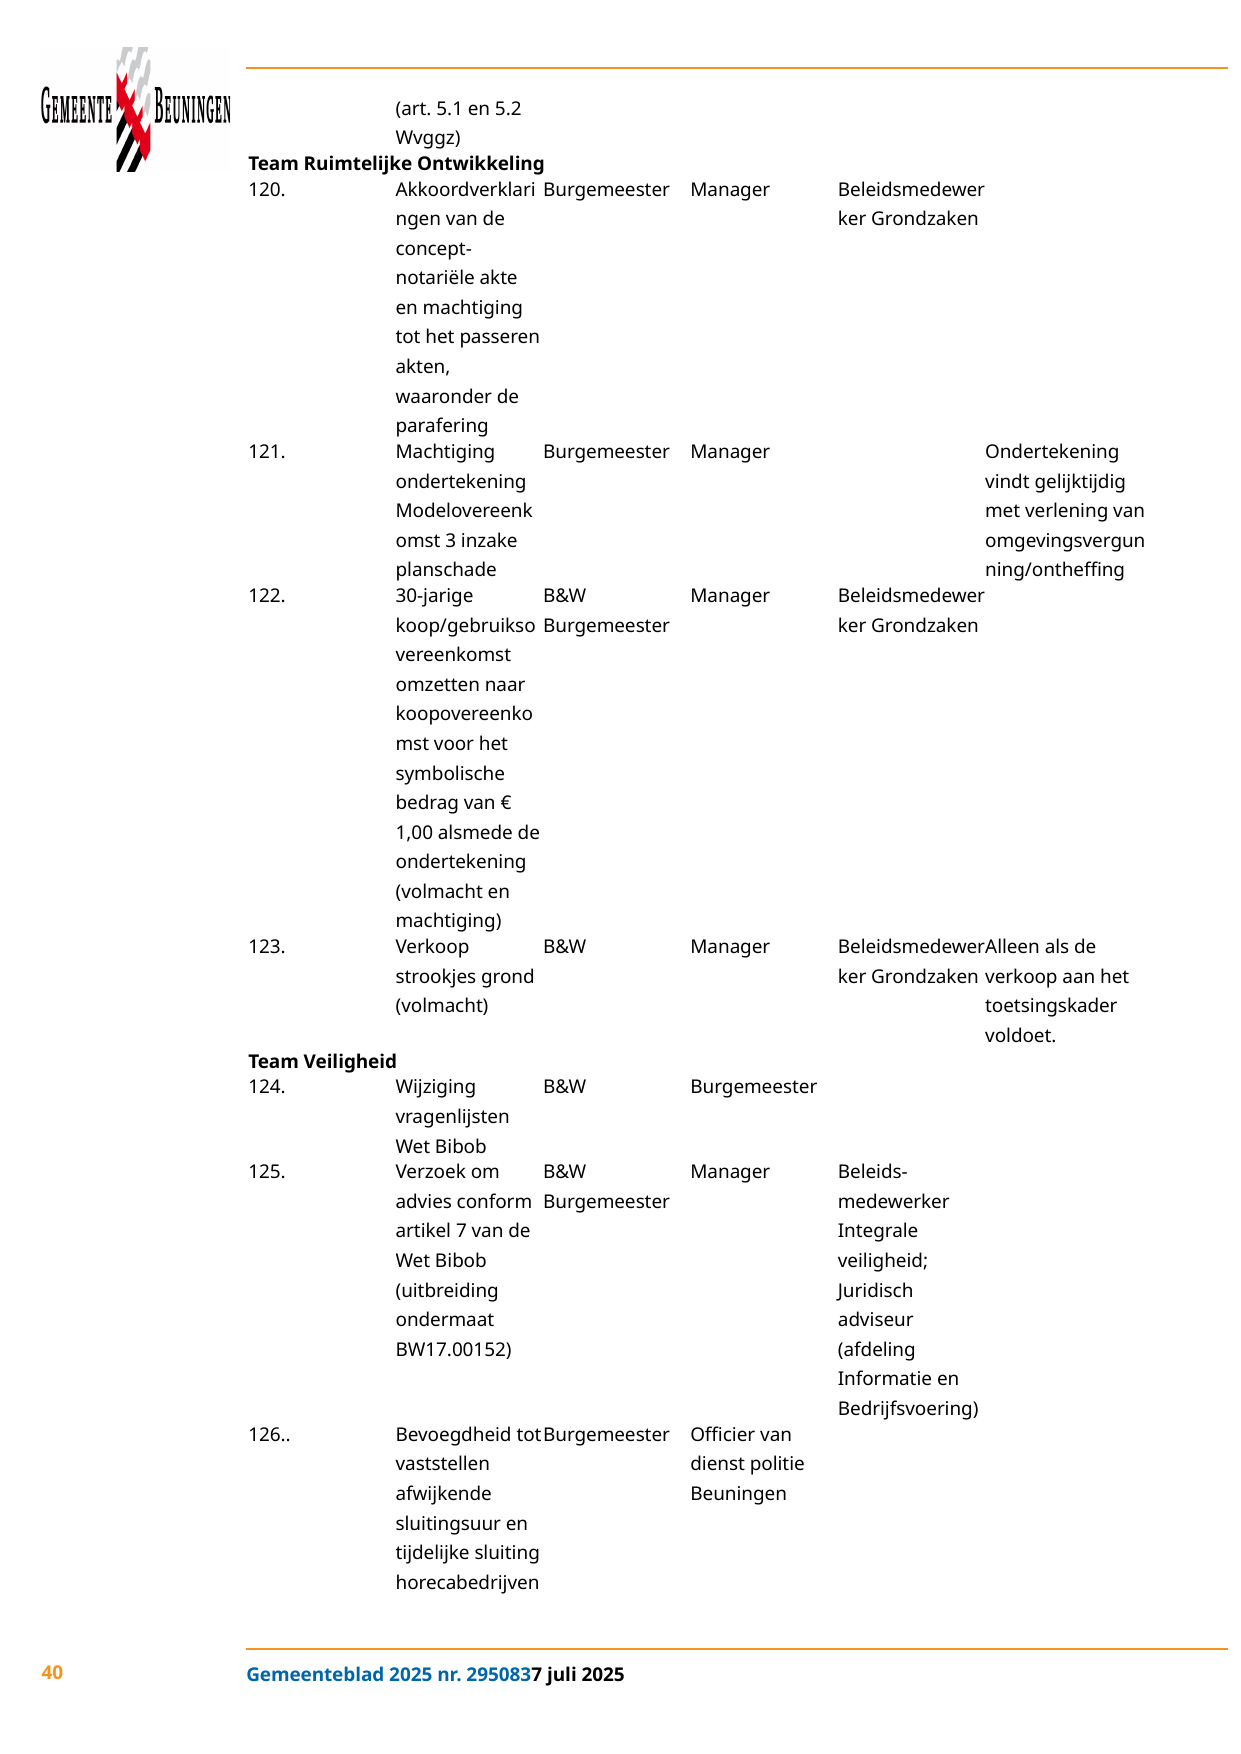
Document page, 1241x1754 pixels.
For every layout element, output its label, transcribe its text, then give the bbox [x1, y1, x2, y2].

table_cell Akkoordverklaringen van de concept-notariële akte en machtiging tot het passeren akten, waaronder de parafering [395, 176, 543, 438]
table_cell Officier van dienst politie Beuningen [690, 1421, 838, 1594]
table_cell B&W Burgemeester [543, 582, 690, 933]
table_cell [985, 1421, 1152, 1594]
table_cell Manager [690, 582, 838, 933]
table_cell B&W [543, 1074, 690, 1158]
table_cell [690, 95, 838, 150]
table_cell 121. [248, 438, 395, 582]
table_cell Wijziging vragenlijsten Wet Bibob [395, 1074, 543, 1158]
table_cell Beleidsmedewerker Grondzaken [838, 934, 985, 1048]
table_cell [985, 1074, 1152, 1158]
table_cell 123. [248, 934, 395, 1048]
table_cell B&W Burgemeester [543, 1159, 690, 1421]
table_cell 120. [248, 176, 395, 438]
table_cell Machtiging ondertekening Modelovereenkomst 3 inzake planschade [395, 438, 543, 582]
table_cell Manager [690, 1159, 838, 1421]
table_cell 124. [248, 1074, 395, 1158]
table_cell [985, 1159, 1152, 1421]
table_cell Alleen als de verkoop aan het toetsingskader voldoet. [985, 934, 1152, 1048]
table_cell Beleidsmedewerker Grondzaken [838, 176, 985, 438]
table_cell Burgemeester [543, 176, 690, 438]
table_cell Manager [690, 438, 838, 582]
table_cell [543, 95, 690, 150]
table_cell Burgemeester [543, 438, 690, 582]
table_cell [985, 95, 1152, 150]
table_cell Verzoek om advies conform artikel 7 van de Wet Bibob (uitbreiding ondermaat BW17.00152) [395, 1159, 543, 1421]
table_cell Ondertekening vindt gelijktijdig met verlening van omgevingsvergunning/ontheffing [985, 438, 1152, 582]
table_cell [838, 438, 985, 582]
table_cell Burgemeester [690, 1074, 838, 1158]
table_cell 126.. [248, 1421, 395, 1594]
table_cell [248, 95, 395, 150]
table_cell Beleids-medewerker Integrale veiligheid; Juridisch adviseur (afdeling Informatie en Bedrijfsvoering) [838, 1159, 985, 1421]
table_cell [838, 1074, 985, 1158]
table_cell Manager [690, 176, 838, 438]
picture [41, 47, 231, 172]
table_cell 125. [248, 1159, 395, 1421]
table_cell Burgemeester [543, 1421, 690, 1594]
table_cell [985, 582, 1152, 933]
table_cell [838, 1421, 985, 1594]
table_cell [985, 176, 1152, 438]
table_cell (art. 5.1 en 5.2 Wvggz) [395, 95, 543, 150]
table_cell [838, 95, 985, 150]
table_cell Verkoop strookjes grond (volmacht) [395, 934, 543, 1048]
table_cell Beleidsmedewerker Grondzaken [838, 582, 985, 933]
table_cell Manager [690, 934, 838, 1048]
table_cell 30-jarige koop/gebruiksovereenkomst omzetten naar koopovereenkomst voor het symbolische bedrag van € 1,00 alsmede de ondertekening (volmacht en machtiging) [395, 582, 543, 933]
table_cell Team Ruimtelijke Ontwikkeling [248, 150, 1152, 176]
table_cell 122. [248, 582, 395, 933]
table_cell Team Veiligheid [248, 1048, 1152, 1074]
table_cell Bevoegdheid tot vaststellen afwijkende sluitingsuur en tijdelijke sluiting horecabedrijven [395, 1421, 543, 1594]
table_cell B&W [543, 934, 690, 1048]
